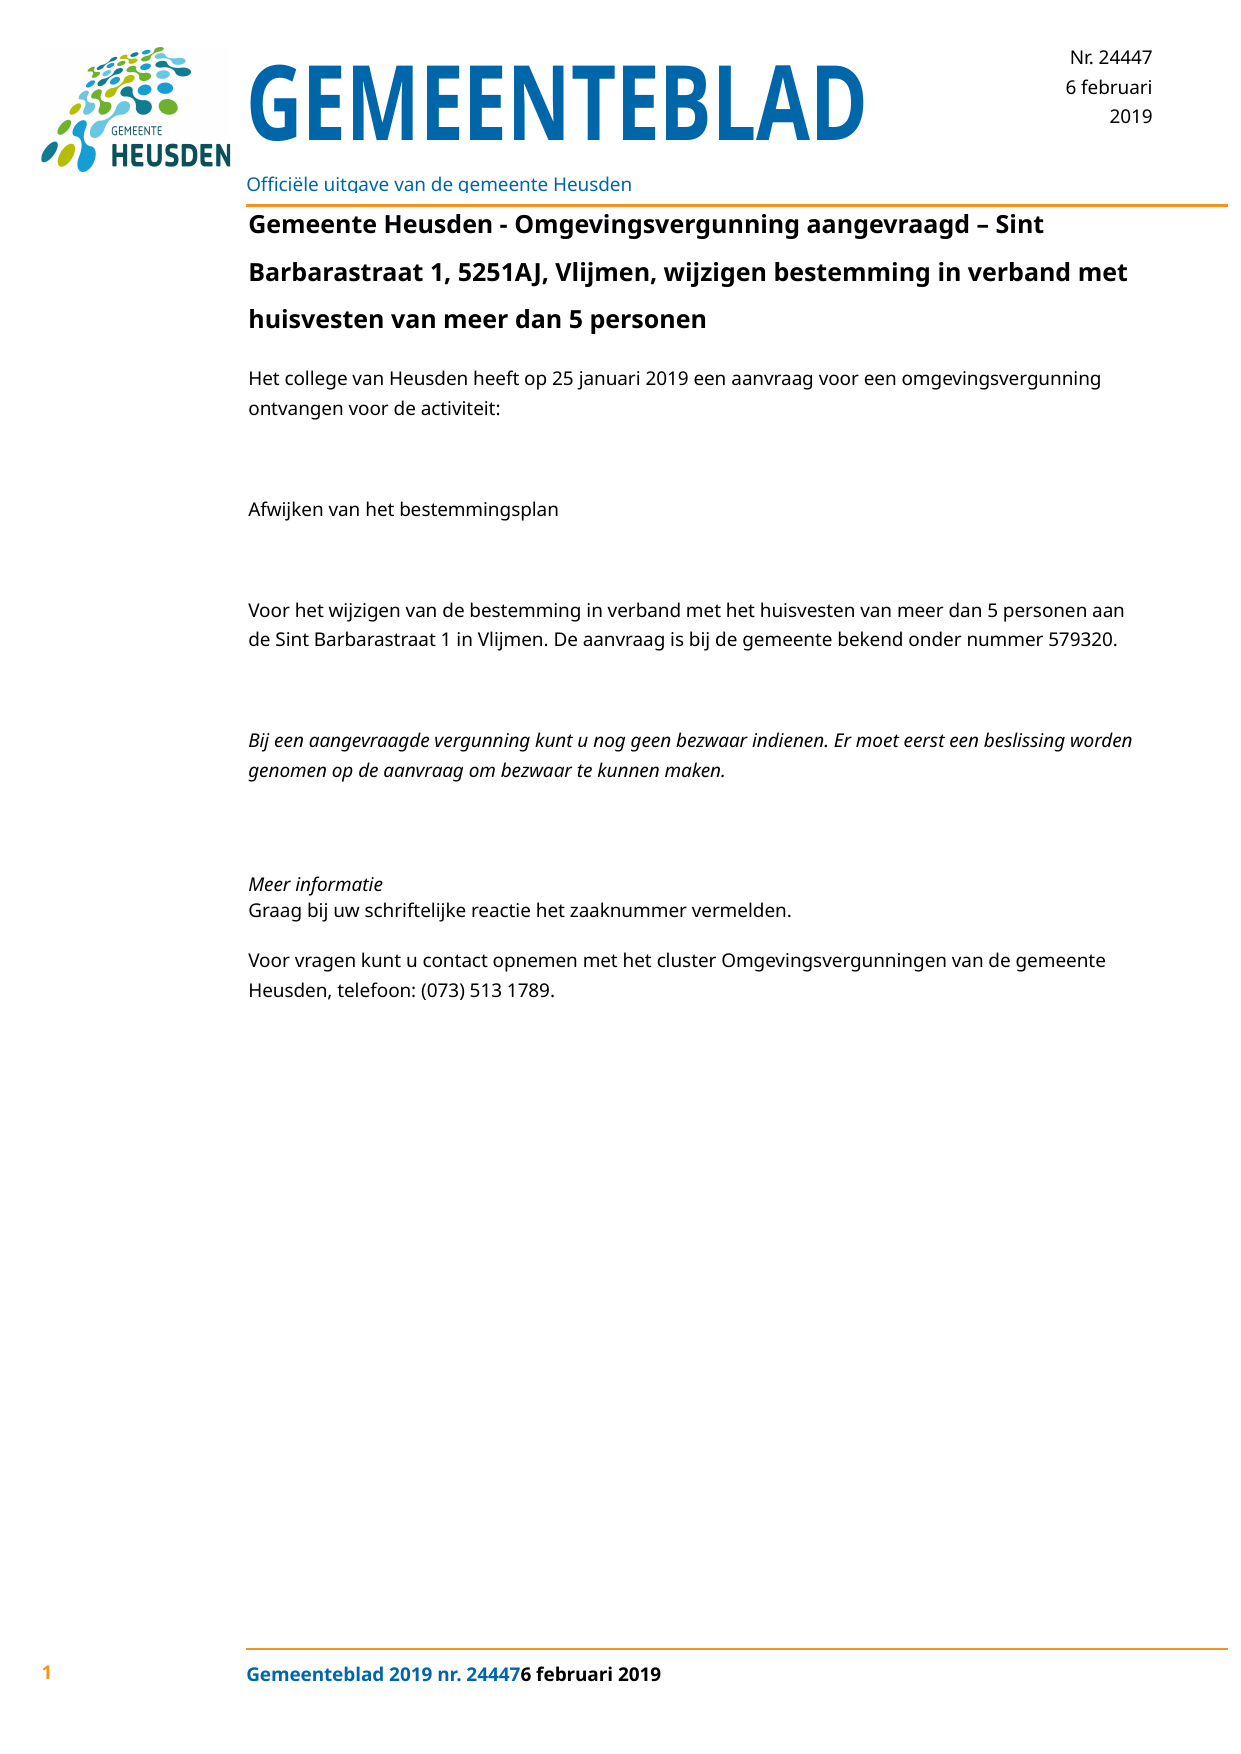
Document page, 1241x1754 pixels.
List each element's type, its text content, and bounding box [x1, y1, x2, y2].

text Gemeente Heusden - Omgevingsvergunning aangevraagd – Sint Barbarastraat 1, 5251AJ, Vlijmen, wijzigen bestemming in verband met huisvesten van meer dan 5 personen [248, 207, 1152, 336]
text Bij een aangevraagde vergunning kunt u nog geen bezwaar indienen. Er moet eerst een beslissing worden genomen op de aanvraag om bezwaar te kunnen maken. [248, 727, 1152, 782]
text Voor het wijzigen van de bestemming in verband met het huisvesten van meer dan 5 personen aan de Sint Barbarastraat 1 in Vlijmen. De aanvraag is bij de gemeente bekend onder nummer 579320. [248, 597, 1152, 652]
text Het college van Heusden heeft op 25 januari 2019 een aanvraag voor een omgevingsvergunning ontvangen voor de activiteit: [248, 366, 1152, 421]
text Graag bij uw schriftelijke reactie het zaaknummer vermelden. [248, 897, 1152, 923]
text Meer informatie [248, 871, 1152, 897]
text Voor vragen kunt u contact opnemen met het cluster Omgevingsvergunningen van de gemeente Heusden, telefoon: (073) 513 1789. [248, 947, 1152, 1003]
picture [41, 47, 231, 172]
text Afwijken van het bestemmingsplan [248, 496, 1152, 522]
